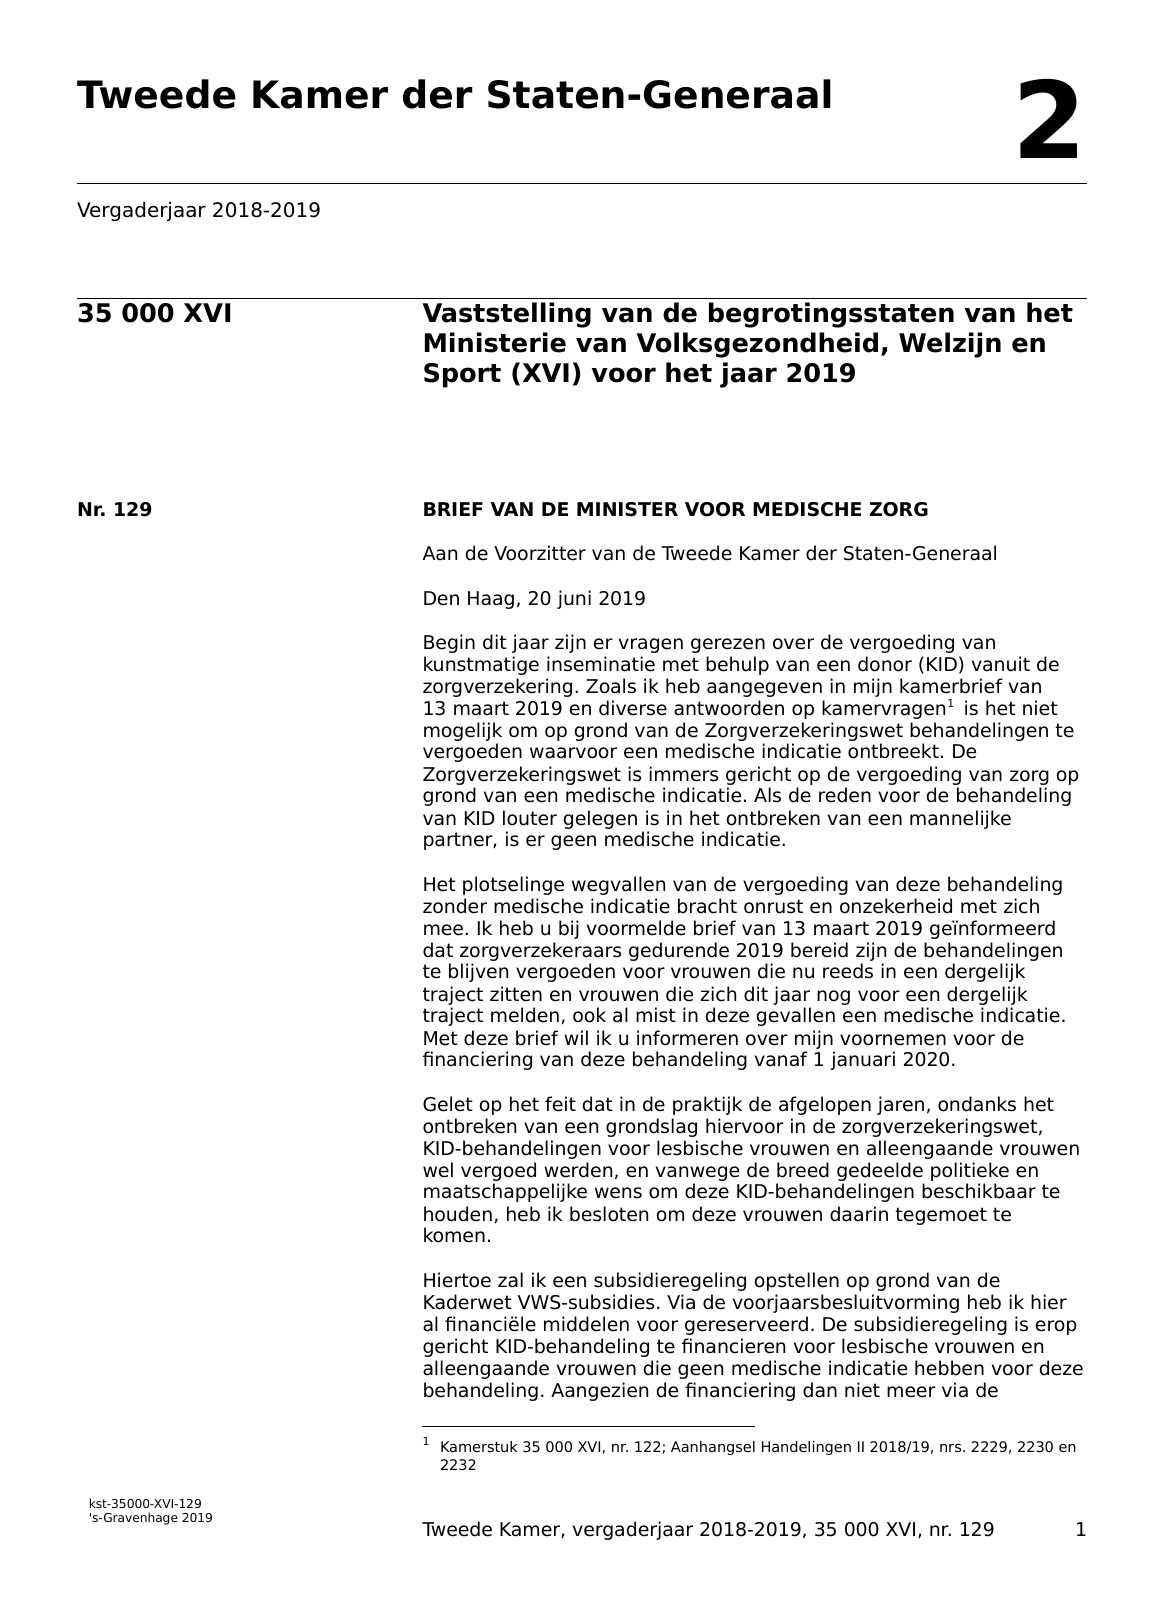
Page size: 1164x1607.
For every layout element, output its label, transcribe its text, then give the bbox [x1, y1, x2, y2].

subtitle 35 000 XVI Vaststelling van de begrotingsstaten van het Ministerie van Volksgezondheid, Welzijn en Sport (XVI) voor het jaar 2019 [77, 299, 1087, 388]
text kst-35000-XVI-129 [88, 1497, 323, 1511]
text Gelet op het feit dat in de praktijk de afgelopen jaren, ondanks het ontbreken van een grondslag hiervoor in de zorgverzekeringswet, KID-behandelingen voor lesbische vrouwen en alleengaande vrouwen wel vergoed werden, en vanwege de breed gedeelde politieke en maatschappelijke wens om deze KID-behandelingen beschikbaar te houden, heb ik besloten om deze vrouwen daarin tegemoet te komen. [422, 1093, 1087, 1247]
subtitle Nr. 129 BRIEF VAN DE MINISTER VOOR MEDISCHE ZORG [77, 499, 1087, 521]
text Hiertoe zal ik een subsidieregeling opstellen op grond van de Kaderwet VWS-subsidies. Via de voorjaarsbesluitvorming heb ik hier al financiële middelen voor gereserveerd. De subsidieregeling is erop gericht KID-behandeling te financieren voor lesbische vrouwen en alleengaande vrouwen die geen medische indicatie hebben voor deze behandeling. Aangezien de financiering dan niet meer via de [422, 1269, 1087, 1401]
table_header Tweede Kamer der Staten-Generaal [77, 59, 886, 183]
table_header 2 [886, 59, 1087, 183]
text Het plotselinge wegvallen van de vergoeding van deze behandeling zonder medische indicatie bracht onrust en onzekerheid met zich mee. Ik heb u bij voormelde brief van 13 maart 2019 geïnformeerd dat zorgverzekeraars gedurende 2019 bereid zijn de behandelingen te blijven vergoeden voor vrouwen die nu reeds in een dergelijk traject zitten en vrouwen die zich dit jaar nog voor een dergelijk traject melden, ook al mist in deze gevallen een medische indicatie. Met deze brief wil ik u informeren over mijn voornemen voor de financiering van deze behandeling vanaf 1 januari 2020. [422, 873, 1087, 1071]
text Kamerstuk 35 000 XVI, nr. 122; Aanhangsel Handelingen II 2018/19, nrs. 2229, 2230 en 2232 [422, 1435, 1087, 1474]
table_cell Vergaderjaar 2018-2019 [77, 184, 1087, 298]
text Den Haag, 20 juni 2019 [422, 587, 1087, 609]
text Begin dit jaar zijn er vragen gerezen over de vergoeding van kunstmatige inseminatie met behulp van een donor (KID) vanuit de zorgverzekering. Zoals ik heb aangegeven in mijn kamerbrief van 13 maart 2019 en diverse antwoorden op kamervragen is het niet mogelijk om op grond van de Zorgverzekeringswet behandelingen te vergoeden waarvoor een medische indicatie ontbreekt. De Zorgverzekeringswet is immers gericht op de vergoeding van zorg op grond van een medische indicatie. Als de reden voor de behandeling van KID louter gelegen is in het ontbreken van een mannelijke partner, is er geen medische indicatie. [422, 632, 1087, 851]
text 's-Gravenhage 2019 [88, 1511, 323, 1525]
text Aan de Voorzitter van de Tweede Kamer der Staten-Generaal [422, 543, 1087, 565]
